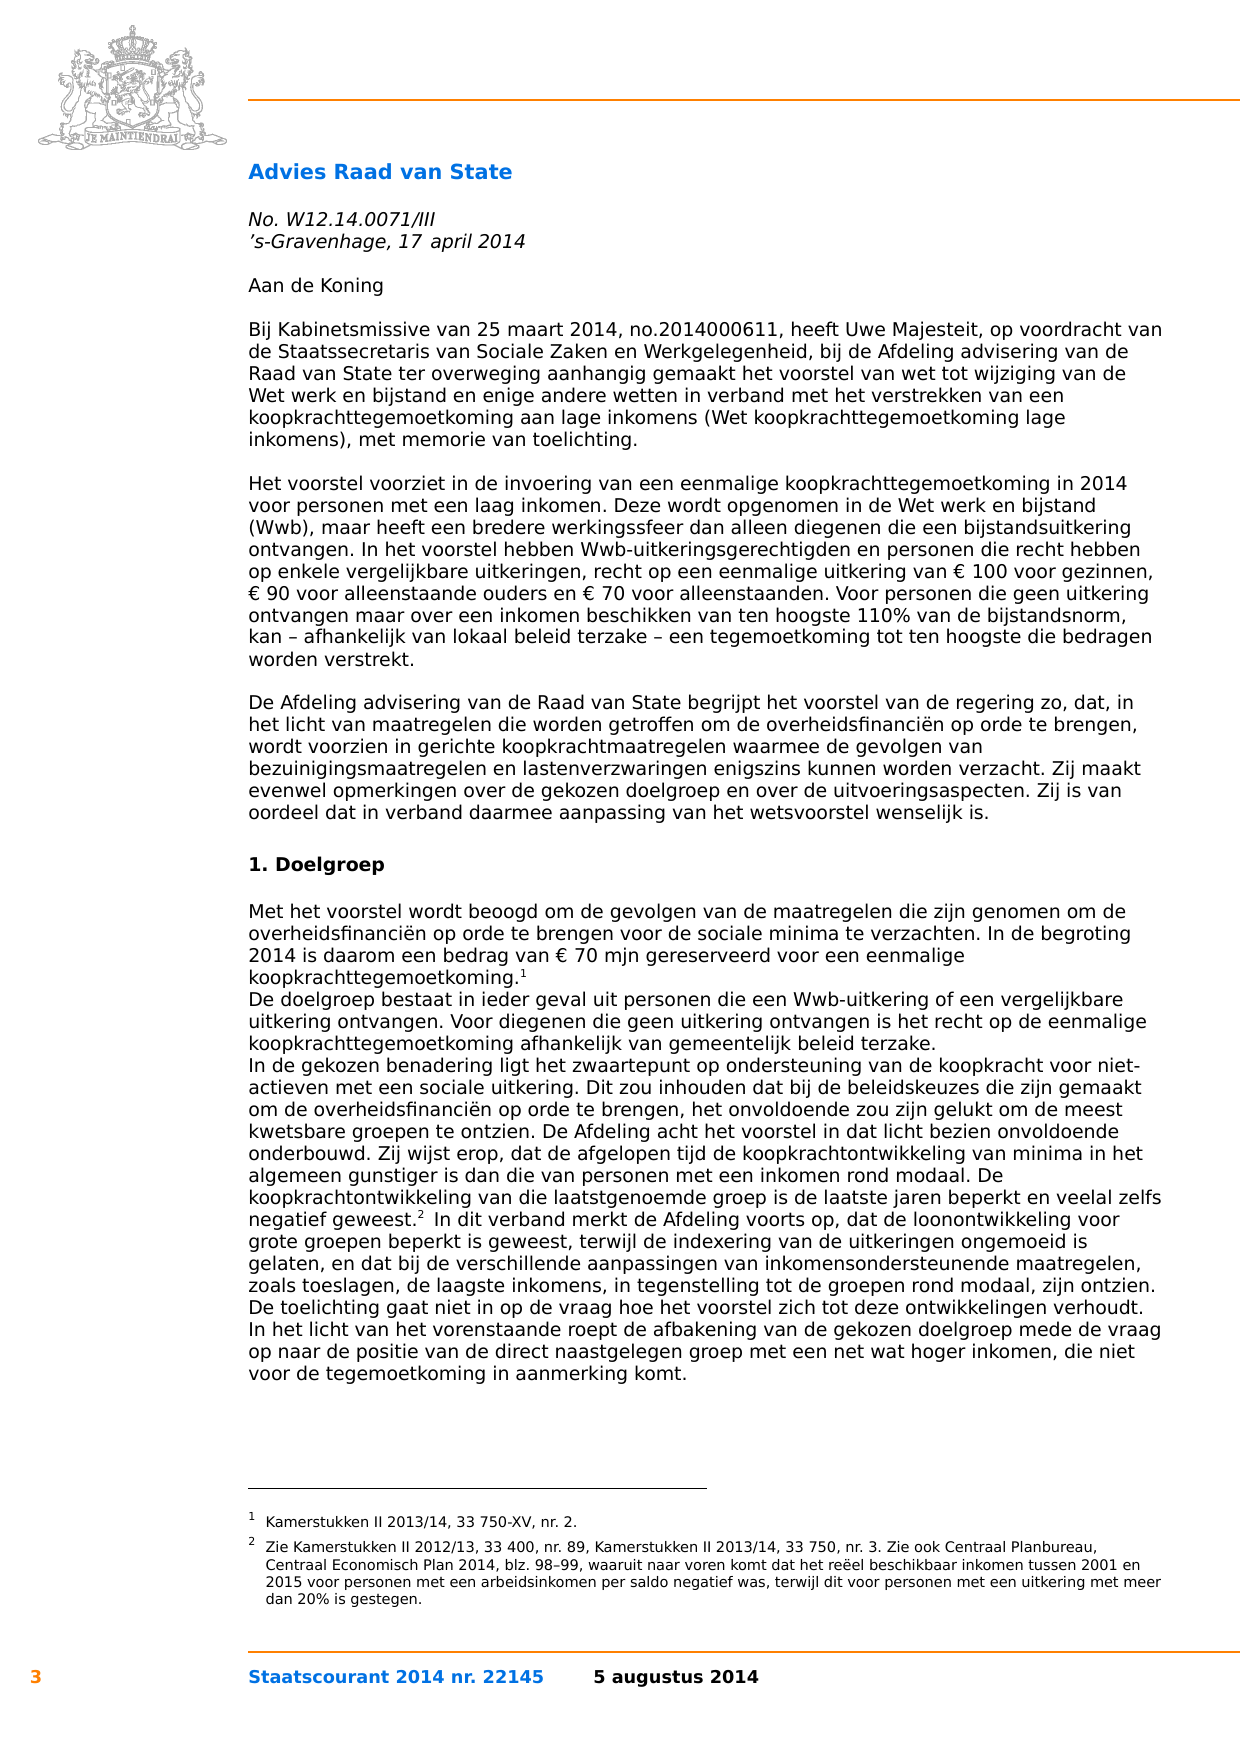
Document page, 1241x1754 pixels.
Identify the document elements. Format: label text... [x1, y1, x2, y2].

text Het voorstel voorziet in de invoering van een eenmalige koopkrachttegemoetkoming in 2014 voor personen met een laag inkomen. Deze wordt opgenomen in de Wet werk en bijstand (Wwb), maar heeft een bredere werkingssfeer dan alleen diegenen die een bijstandsuitkering ontvangen. In het voorstel hebben Wwb-uitkeringsgerechtigden en personen die recht hebben op enkele vergelijkbare uitkeringen, recht op een eenmalige uitkering van € 100 voor gezinnen, € 90 voor alleenstaande ouders en € 70 voor alleenstaanden. Voor personen die geen uitkering ontvangen maar over een inkomen beschikken van ten hoogste 110% van de bijstandsnorm, kan – afhankelijk van lokaal beleid terzake – een tegemoetkoming tot ten hoogste die bedragen worden verstrekt. [248, 473, 1163, 670]
subtitle 1. Doelgroep [248, 854, 1163, 876]
text No. W12.14.0071/III [248, 209, 1163, 231]
text Kamerstukken II 2013/14, 33 750-XV, nr. 2. [248, 1510, 1163, 1532]
text Bij Kabinetsmissive van 25 maart 2014, no.2014000611, heeft Uwe Majesteit, op voordracht van de Staatssecretaris van Sociale Zaken en Werkgelegenheid, bij de Afdeling advisering van de Raad van State ter overweging aanhangig gemaakt het voorstel van wet tot wijziging van de Wet werk en bijstand en enige andere wetten in verband met het verstrekken van een koopkrachttegemoetkoming aan lage inkomens (Wet koopkrachttegemoetkoming lage inkomens), met memorie van toelichting. [248, 319, 1163, 451]
picture [38, 25, 227, 150]
text In het licht van het vorenstaande roept de afbakening van de gekozen doelgroep mede de vraag op naar de positie van de direct naastgelegen groep met een net wat hoger inkomen, die niet voor de tegemoetkoming in aanmerking komt. [248, 1319, 1163, 1385]
text Zie Kamerstukken II 2012/13, 33 400, nr. 89, Kamerstukken II 2013/14, 33 750, nr. 3. Zie ook Centraal Planbureau, Centraal Economisch Plan 2014, blz. 98–99, waaruit naar voren komt dat het reëel beschikbaar inkomen tussen 2001 en 2015 voor personen met een arbeidsinkomen per saldo negatief was, terwijl dit voor personen met een uitkering met meer dan 20% is gestegen. [248, 1535, 1163, 1608]
text De doelgroep bestaat in ieder geval uit personen die een Wwb-uitkering of een vergelijkbare uitkering ontvangen. Voor diegenen die geen uitkering ontvangen is het recht op de eenmalige koopkrachttegemoetkoming afhankelijk van gemeentelijk beleid terzake. [248, 989, 1163, 1055]
text Aan de Koning [248, 275, 1163, 297]
text ’s-Gravenhage, 17 april 2014 [248, 231, 1163, 253]
text De Afdeling advisering van de Raad van State begrijpt het voorstel van de regering zo, dat, in het licht van maatregelen die worden getroffen om de overheidsfinanciën op orde te brengen, wordt voorzien in gerichte koopkrachtmaatregelen waarmee de gevolgen van bezuinigingsmaatregelen en lastenverzwaringen enigszins kunnen worden verzacht. Zij maakt evenwel opmerkingen over de gekozen doelgroep en over de uitvoeringsaspecten. Zij is van oordeel dat in verband daarmee aanpassing van het wetsvoorstel wenselijk is. [248, 692, 1163, 824]
text In de gekozen benadering ligt het zwaartepunt op ondersteuning van de koopkracht voor niet-actieven met een sociale uitkering. Dit zou inhouden dat bij de beleidskeuzes die zijn gemaakt om de overheidsfinanciën op orde te brengen, het onvoldoende zou zijn gelukt om de meest kwetsbare groepen te ontzien. De Afdeling acht het voorstel in dat licht bezien onvoldoende onderbouwd. Zij wijst erop, dat de afgelopen tijd de koopkrachtontwikkeling van minima in het algemeen gunstiger is dan die van personen met een inkomen rond modaal. De koopkrachtontwikkeling van die laatstgenoemde groep is de laatste jaren beperkt en veelal zelfs negatief geweest. In dit verband merkt de Afdeling voorts op, dat de loonontwikkeling voor grote groepen beperkt is geweest, terwijl de indexering van de uitkeringen ongemoeid is gelaten, en dat bij de verschillende aanpassingen van inkomensondersteunende maatregelen, zoals toeslagen, de laagste inkomens, in tegenstelling tot de groepen rond modaal, zijn ontzien. De toelichting gaat niet in op de vraag hoe het voorstel zich tot deze ontwikkelingen verhoudt. [248, 1055, 1163, 1319]
text Met het voorstel wordt beoogd om de gevolgen van de maatregelen die zijn genomen om de overheidsfinanciën op orde te brengen voor de sociale minima te verzachten. In de begroting 2014 is daarom een bedrag van € 70 mjn gereserveerd voor een eenmalige koopkrachttegemoetkoming. [248, 901, 1163, 989]
subtitle Advies Raad van State [248, 160, 1163, 184]
